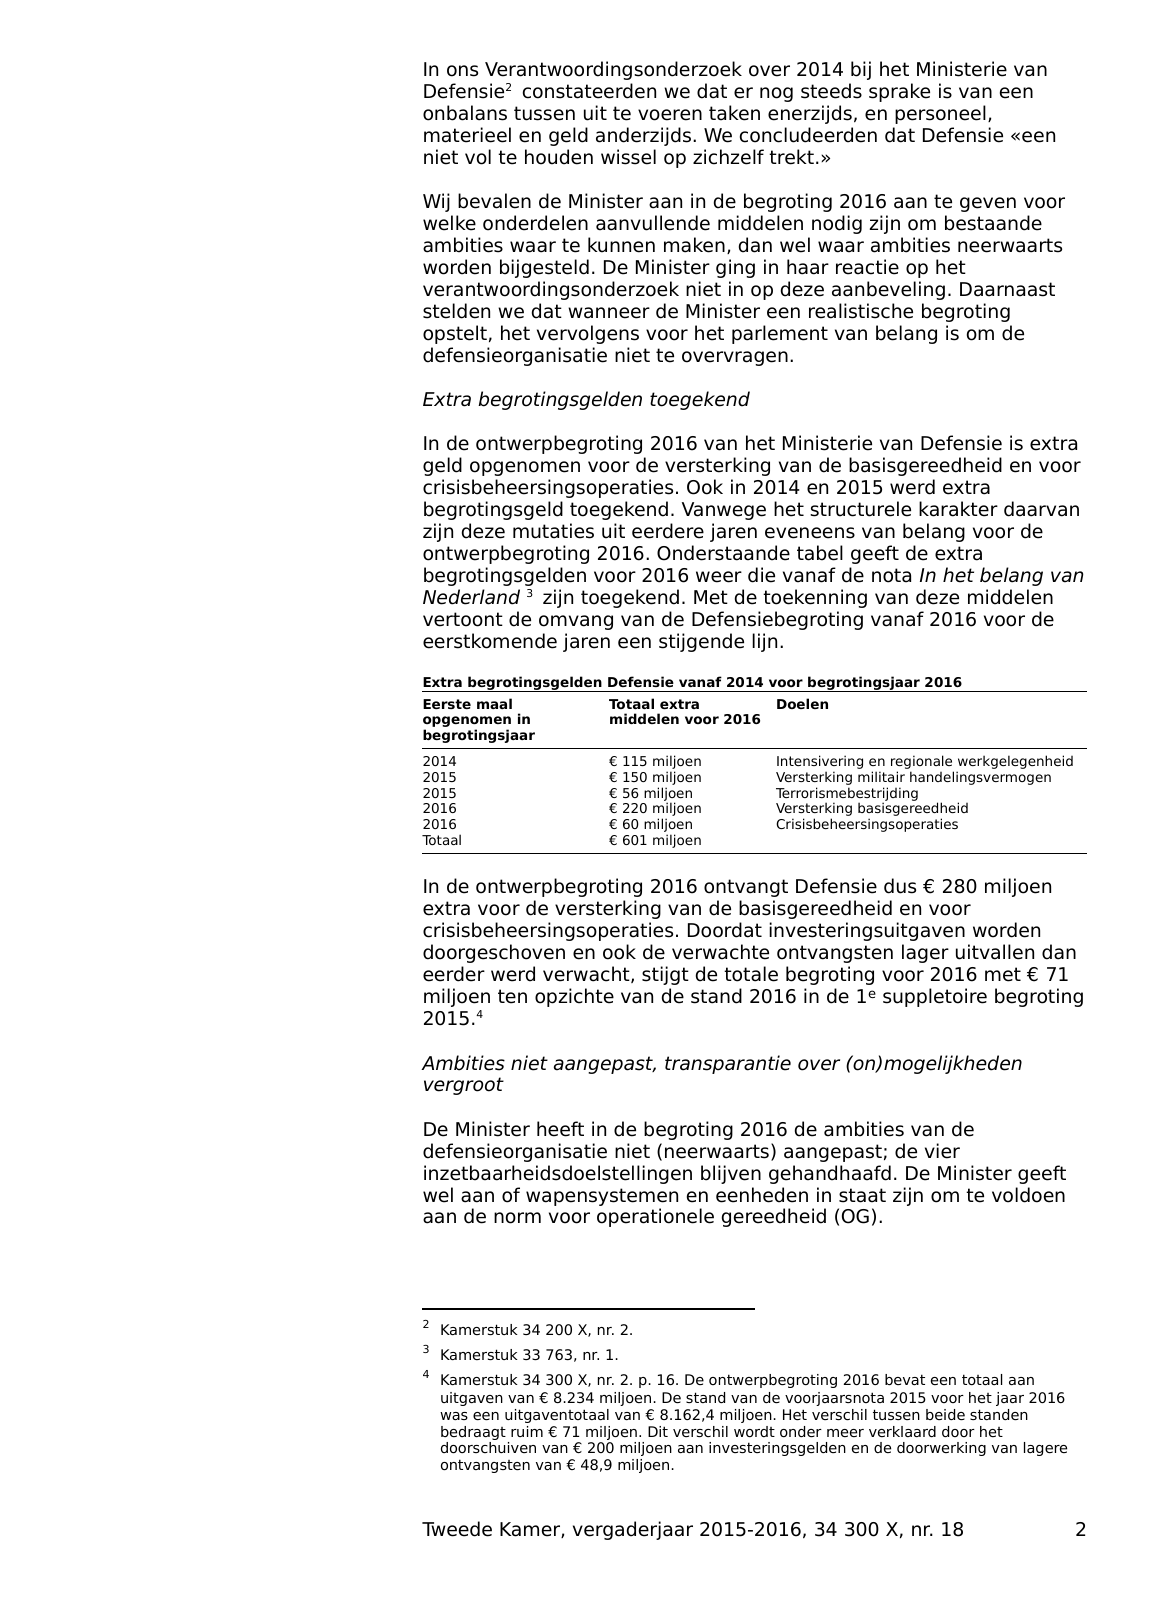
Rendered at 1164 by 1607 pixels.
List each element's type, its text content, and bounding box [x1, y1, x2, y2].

table_cell Crisisbeheersingsoperaties [770, 817, 1087, 833]
table_cell 2016 [422, 817, 603, 833]
text Kamerstuk 33 763, nr. 1. [422, 1343, 1087, 1365]
table_cell € 60 miljoen [603, 817, 770, 833]
text De Minister heeft in de begroting 2016 de ambities van de defensieorganisatie niet (neerwaarts) aangepast; de vier inzetbaarheidsdoelstellingen blijven gehandhaafd. De Minister geeft wel aan of wapensystemen en eenheden in staat zijn om te voldoen aan de norm voor operationele gereedheid (OG). [422, 1118, 1087, 1228]
table_cell € 115 miljoen [603, 749, 770, 770]
table_cell € 56 miljoen [603, 786, 770, 801]
subtitle Ambities niet aangepast, transparantie over (on)mogelijkheden vergroot [422, 1052, 1087, 1096]
table_cell Totaal [422, 833, 603, 853]
table_cell Versterking militair handelingsvermogen [770, 770, 1087, 786]
table_cell Terrorismebestrijding [770, 786, 1087, 801]
text In de ontwerpbegroting 2016 van het Ministerie van Defensie is extra geld opgenomen voor de versterking van de basisgereedheid en voor crisisbeheersingsoperaties. Ook in 2014 en 2015 werd extra begrotingsgeld toegekend. Vanwege het structurele karakter daarvan zijn deze mutaties uit eerdere jaren eveneens van belang voor de ontwerpbegroting 2016. Onderstaande tabel geeft de extra begrotingsgelden voor 2016 weer die vanaf de nota In het belang van Nederland zijn toegekend. Met de toekenning van deze middelen vertoont de omvang van de Defensiebegroting vanaf 2016 voor de eerstkomende jaren een stijgende lijn. [422, 433, 1087, 653]
subtitle Extra begrotingsgelden toegekend [422, 389, 1087, 411]
table_cell € 601 miljoen [603, 833, 770, 853]
table_cell 2015 [422, 770, 603, 786]
table_cell Eerste maal opgenomen in begrotingsjaar [422, 692, 603, 748]
text Kamerstuk 34 300 X, nr. 2. p. 16. De ontwerpbegroting 2016 bevat een totaal aan uitgaven van € 8.234 miljoen. De stand van de voorjaarsnota 2015 voor het jaar 2016 was een uitgaventotaal van € 8.162,4 miljoen. Het verschil tussen beide standen bedraagt ruim € 71 miljoen. Dit verschil wordt onder meer verklaard door het doorschuiven van € 200 miljoen aan investeringsgelden en de doorwerking van lagere ontvangsten van € 48,9 miljoen. [422, 1368, 1087, 1474]
table_cell Totaal extra middelen voor 2016 [603, 692, 770, 748]
table_cell [770, 833, 1087, 853]
text In ons Verantwoordingsonderzoek over 2014 bij het Ministerie van Defensie constateerden we dat er nog steeds sprake is van een onbalans tussen uit te voeren taken enerzijds, en personeel, materieel en geld anderzijds. We concludeerden dat Defensie «een niet vol te houden wissel op zichzelf trekt.» [422, 59, 1087, 169]
table_cell € 220 miljoen [603, 801, 770, 817]
text Wij bevalen de Minister aan in de begroting 2016 aan te geven voor welke onderdelen aanvullende middelen nodig zijn om bestaande ambities waar te kunnen maken, dan wel waar ambities neerwaarts worden bijgesteld. De Minister ging in haar reactie op het verantwoordingsonderzoek niet in op deze aanbeveling. Daarnaast stelden we dat wanneer de Minister een realistische begroting opstelt, het vervolgens voor het parlement van belang is om de defensieorganisatie niet te overvragen. [422, 191, 1087, 367]
table_header Extra begrotingsgelden Defensie vanaf 2014 voor begrotingsjaar 2016 [422, 675, 1087, 691]
table_cell 2015 [422, 786, 603, 801]
table_cell Versterking basisgereedheid [770, 801, 1087, 817]
table_cell 2014 [422, 749, 603, 770]
text In de ontwerpbegroting 2016 ontvangt Defensie dus € 280 miljoen extra voor de versterking van de basisgereedheid en voor crisisbeheersingsoperaties. Doordat investeringsuitgaven worden doorgeschoven en ook de verwachte ontvangsten lager uitvallen dan eerder werd verwacht, stijgt de totale begroting voor 2016 met € 71 miljoen ten opzichte van de stand 2016 in de 1e suppletoire begroting 2015. [422, 876, 1087, 1030]
table_cell Doelen [770, 692, 1087, 748]
table_cell € 150 miljoen [603, 770, 770, 786]
text Kamerstuk 34 200 X, nr. 2. [422, 1318, 1087, 1340]
table_cell 2016 [422, 801, 603, 817]
table_cell Intensivering en regionale werkgelegenheid [770, 749, 1087, 770]
